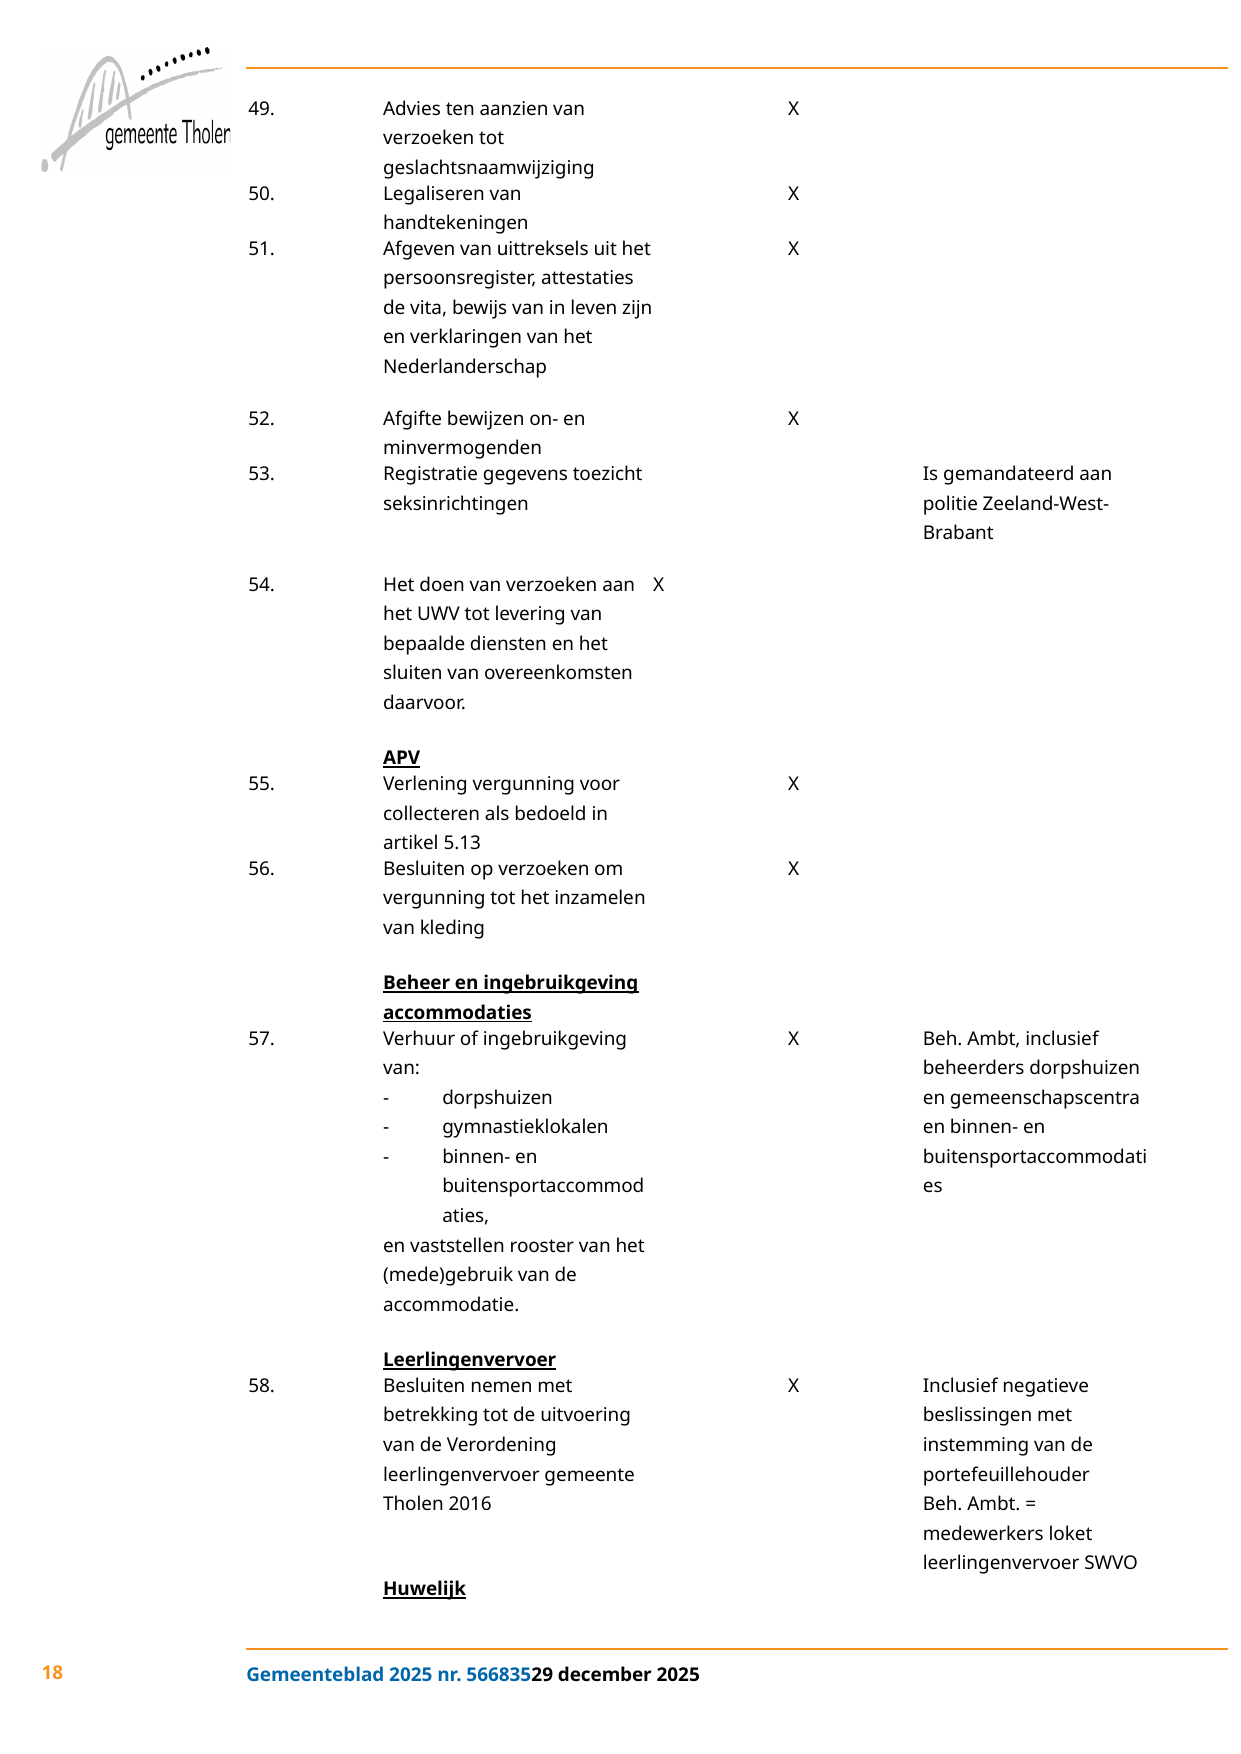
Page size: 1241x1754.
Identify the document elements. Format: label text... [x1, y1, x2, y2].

table_cell [923, 235, 1152, 379]
table_cell [248, 940, 383, 1025]
table_cell [923, 405, 1152, 460]
table_cell [923, 855, 1152, 940]
table_cell X [788, 95, 923, 180]
table_cell X [788, 1372, 923, 1575]
table_cell [923, 1317, 1152, 1372]
table_cell Besluiten op verzoeken om vergunning tot het inzamelen van kleding [383, 855, 653, 940]
table_cell [653, 1317, 788, 1372]
table_cell [653, 855, 788, 940]
table_cell Besluiten nemen met betrekking tot de uitvoering van de Verordening leerlingenvervoer gemeente Tholen 2016 [383, 1372, 653, 1575]
table_cell [923, 95, 1152, 180]
table_cell [788, 571, 923, 744]
table_cell Afgifte bewijzen on- en minvermogenden [383, 405, 653, 460]
table_cell 58. [248, 1372, 383, 1575]
table_cell [383, 379, 653, 405]
table_cell 57. [248, 1025, 383, 1317]
table_cell [653, 1575, 788, 1601]
table_cell [653, 379, 788, 405]
table_cell APV [383, 744, 653, 770]
table_cell [923, 770, 1152, 855]
table_cell Het doen van verzoeken aan het UWV tot levering van bepaalde diensten en het sluiten van overeenkomsten daarvoor. [383, 571, 653, 744]
table_cell 55. [248, 770, 383, 855]
picture [41, 47, 231, 172]
table_cell [248, 545, 383, 571]
table_cell [923, 1575, 1152, 1601]
table_cell 52. [248, 405, 383, 460]
table_cell X [788, 1025, 923, 1317]
table_cell Afgeven van uittreksels uit het persoonsregister, attestaties de vita, bewijs van in leven zijn en verklaringen van het Nederlanderschap [383, 235, 653, 379]
table_cell [923, 180, 1152, 235]
table_cell X [788, 235, 923, 379]
table_cell [653, 770, 788, 855]
table_cell [923, 744, 1152, 770]
table_cell [923, 379, 1152, 405]
table_cell 53. [248, 460, 383, 545]
table_cell [248, 379, 383, 405]
table_cell [383, 545, 653, 571]
table_cell [788, 545, 923, 571]
table_cell [788, 940, 923, 1025]
table_cell [248, 1575, 383, 1601]
table_cell Legaliseren van handtekeningen [383, 180, 653, 235]
table_cell Beh. Ambt, inclusief beheerders dorpshuizen en gemeenschapscentra en binnen- en buitensportaccommodaties [923, 1025, 1152, 1317]
table_cell Registratie gegevens toezicht seksinrichtingen [383, 460, 653, 545]
table_cell [653, 1025, 788, 1317]
table_cell 49. [248, 95, 383, 180]
table_cell 51. [248, 235, 383, 379]
table_cell 56. [248, 855, 383, 940]
table_cell [653, 405, 788, 460]
table_cell [788, 744, 923, 770]
table_cell [653, 235, 788, 379]
table_cell [248, 1317, 383, 1372]
table_cell X [788, 855, 923, 940]
table_cell [653, 460, 788, 545]
table_cell [653, 744, 788, 770]
table_cell Beheer en ingebruikgeving accommodaties [383, 940, 653, 1025]
table_cell Is gemandateerd aan politie Zeeland-West-Brabant [923, 460, 1152, 545]
table_cell 54. [248, 571, 383, 744]
table_cell [653, 545, 788, 571]
table_cell X [653, 571, 788, 744]
table_cell Verlening vergunning voor collecteren als bedoeld in artikel 5.13 [383, 770, 653, 855]
table_cell Verhuur of ingebruikgeving van: dorpshuizen gymnastieklokalen binnen- en buitensportaccommodaties, en vaststellen rooster van het (mede)gebruik van de accommodatie. [383, 1025, 653, 1317]
table_cell Inclusief negatieve beslissingen met instemming van de portefeuillehouder Beh. Ambt. = medewerkers loket leerlingenvervoer SWVO [923, 1372, 1152, 1575]
table_cell 50. [248, 180, 383, 235]
table_cell [653, 180, 788, 235]
table_cell [788, 379, 923, 405]
table_cell Leerlingenvervoer [383, 1317, 653, 1372]
table_cell X [788, 180, 923, 235]
table_cell [788, 1317, 923, 1372]
table_cell X [788, 405, 923, 460]
table_cell Huwelijk [383, 1575, 653, 1601]
table_cell [923, 571, 1152, 744]
table_cell X [788, 770, 923, 855]
table_cell [653, 1372, 788, 1575]
table_cell [653, 95, 788, 180]
table_cell Advies ten aanzien van verzoeken tot geslachtsnaamwijziging [383, 95, 653, 180]
table_cell [923, 545, 1152, 571]
table_cell [788, 460, 923, 545]
table_cell [653, 940, 788, 1025]
table_cell [923, 940, 1152, 1025]
table_cell [788, 1575, 923, 1601]
table_cell [248, 744, 383, 770]
